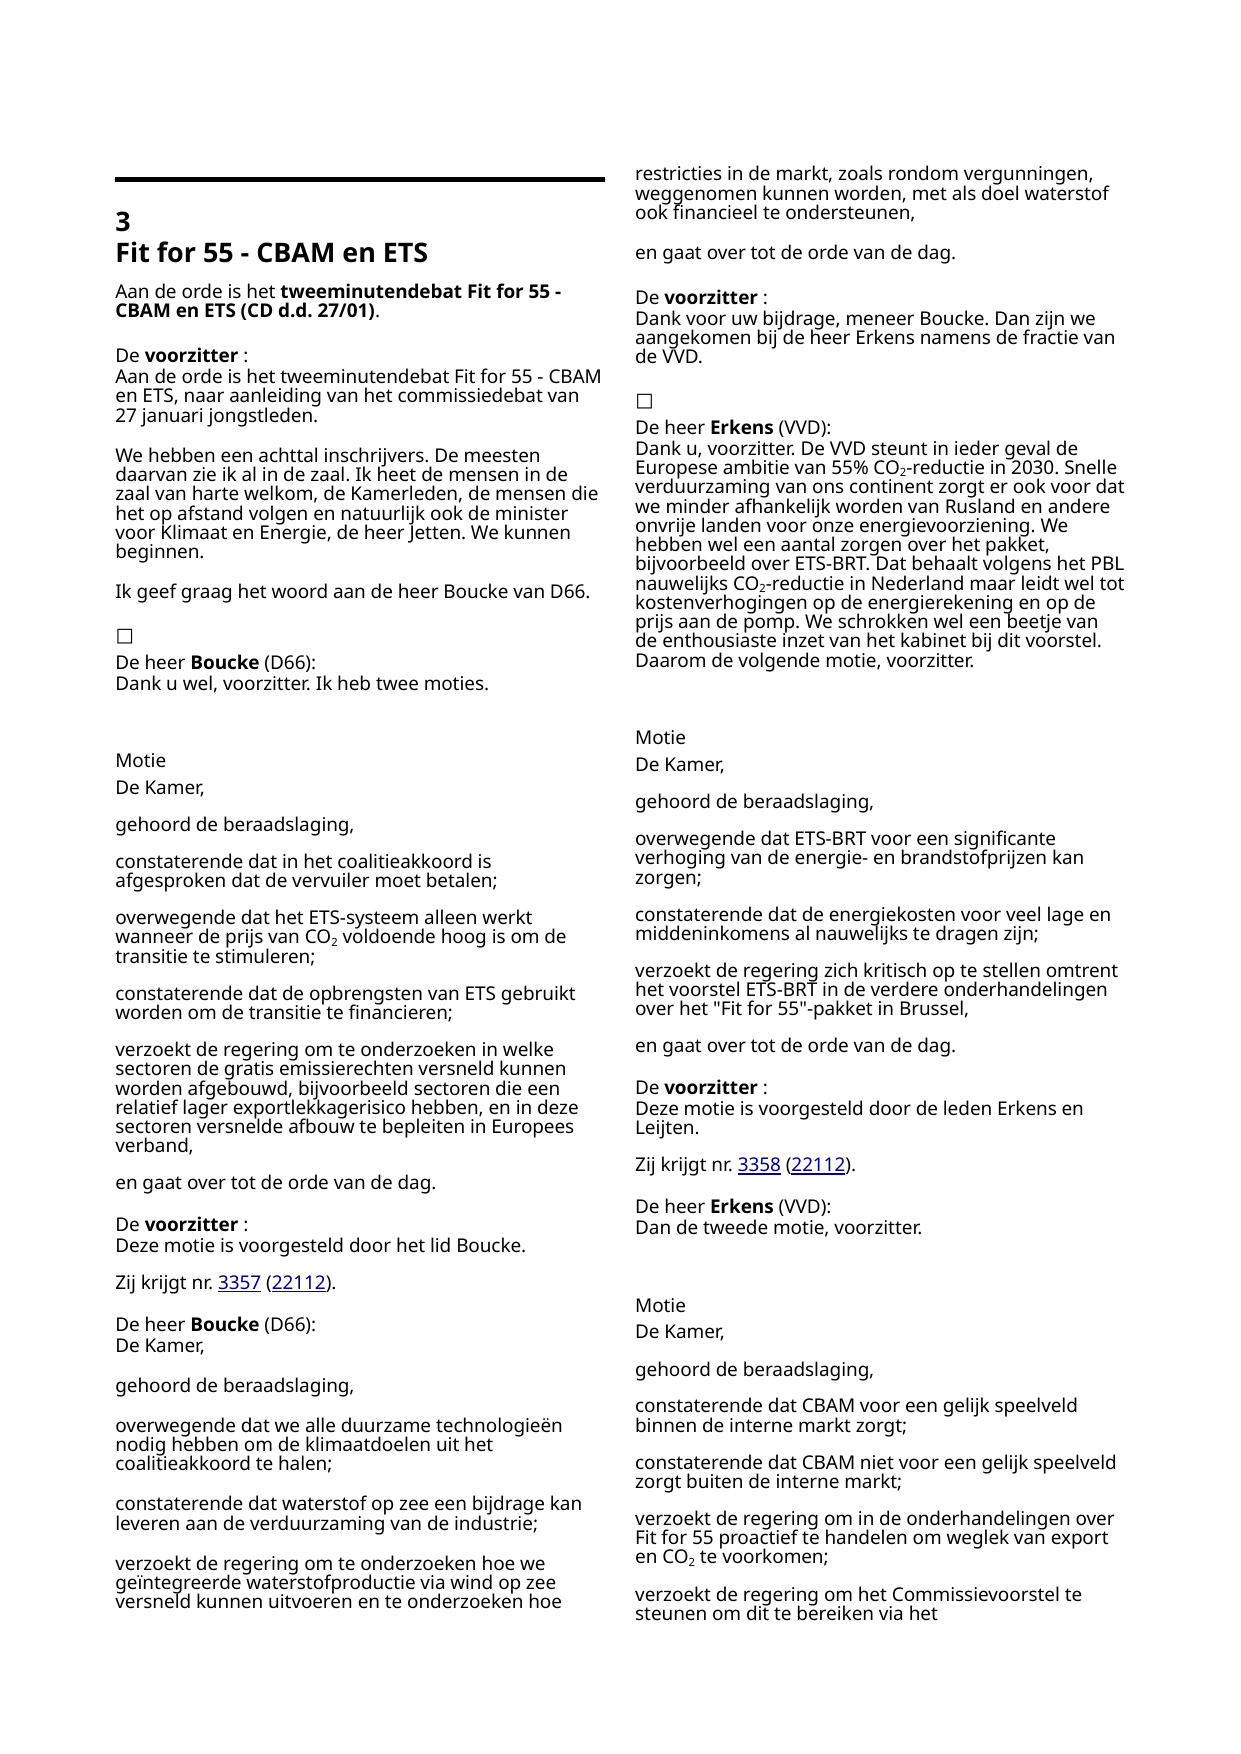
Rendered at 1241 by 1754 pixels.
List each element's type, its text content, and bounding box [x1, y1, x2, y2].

text De voorzitter : [635, 284, 1125, 310]
text De Kamer, [635, 756, 1125, 775]
text gehoord de beraadslaging, [635, 1361, 1125, 1380]
text constaterende dat de energiekosten voor veel lage en middeninkomens al nauwelijks te dragen zijn; [635, 906, 1125, 944]
text restricties in de markt, zoals rondom vergunningen, weggenomen kunnen worden, met als doel waterstof ook financieel te ondersteunen, [635, 165, 1125, 223]
text Motie [635, 724, 1125, 750]
text gehoord de beraadslaging, [115, 816, 605, 835]
text Ik geef graag het woord aan de heer Boucke van D66. [115, 583, 605, 602]
text ⬜ [635, 388, 1125, 414]
text en gaat over tot de orde van de dag. [635, 1037, 1125, 1057]
text verzoekt de regering om het Commissievoorstel te steunen om dit te bereiken via het [635, 1586, 1125, 1624]
text en gaat over tot de orde van de dag. [115, 1174, 605, 1193]
text constaterende dat de opbrengsten van ETS gebruikt worden om de transitie te financieren; [115, 985, 605, 1023]
text ⬜ [115, 623, 605, 649]
text Motie [115, 747, 605, 773]
text Deze motie is voorgesteld door het lid Boucke. [115, 1237, 605, 1256]
text Dank u wel, voorzitter. Ik heb twee moties. [115, 674, 605, 694]
text Zij krijgt nr. 3358 (22112). [635, 1156, 1125, 1176]
text Fit for 55 - CBAM en ETS [115, 239, 605, 283]
text De heer Boucke (D66): [115, 1311, 605, 1337]
text De heer Erkens (VVD): [635, 414, 1125, 440]
text overwegende dat we alle duurzame technologieën nodig hebben om de klimaatdoelen uit het coalitieakkoord te halen; [115, 1417, 605, 1474]
text De Kamer, [115, 779, 605, 798]
text Aan de orde is het tweeminutendebat Fit for 55 - CBAM en ETS (CD d.d. 27/01). [115, 283, 605, 322]
text De Kamer, [635, 1323, 1125, 1343]
text Zij krijgt nr. 3357 (22112). [115, 1274, 605, 1293]
text verzoekt de regering om te onderzoeken in welke sectoren de gratis emissierechten versneld kunnen worden afgebouwd, bijvoorbeeld sectoren die een relatief lager exportlekkagerisico hebben, en in deze sectoren versnelde afbouw te bepleiten in Europees verband, [115, 1041, 605, 1157]
text De voorzitter : [635, 1074, 1125, 1100]
text Dan de tweede motie, voorzitter. [635, 1219, 1125, 1238]
text De voorzitter : [115, 1211, 605, 1237]
text De heer Boucke (D66): [115, 649, 605, 674]
text verzoekt de regering om in de onderhandelingen over Fit for 55 proactief te handelen om weglek van export en CO2 te voorkomen; [635, 1510, 1125, 1568]
text overwegende dat het ETS-systeem alleen werkt wanneer de prijs van CO2 voldoende hoog is om de transitie te stimuleren; [115, 909, 605, 967]
text Deze motie is voorgesteld door de leden Erkens en Leijten. [635, 1100, 1125, 1139]
text 3 [115, 203, 605, 239]
text gehoord de beraadslaging, [635, 793, 1125, 812]
text en gaat over tot de orde van de dag. [635, 244, 1125, 263]
text constaterende dat CBAM voor een gelijk speelveld binnen de interne markt zorgt; [635, 1397, 1125, 1436]
text Dank voor uw bijdrage, meneer Boucke. Dan zijn we aangekomen bij de heer Erkens namens de fractie van de VVD. [635, 310, 1125, 367]
text De heer Erkens (VVD): [635, 1193, 1125, 1219]
text verzoekt de regering om te onderzoeken hoe we geïntegreerde waterstofproductie via wind op zee versneld kunnen uitvoeren en te onderzoeken hoe [115, 1554, 605, 1612]
text Dank u, voorzitter. De VVD steunt in ieder geval de Europese ambitie van 55% CO2-reductie in 2030. Snelle verduurzaming van ons continent zorgt er ook voor dat we minder afhankelijk worden van Rusland en andere onvrije landen voor onze energievoorziening. We hebben wel een aantal zorgen over het pakket, bijvoorbeeld over ETS-BRT. Dat behaalt volgens het PBL nauwelijks CO2-reductie in Nederland maar leidt wel tot kostenverhogingen op de energierekening en op de prijs aan de pomp. We schrokken wel een beetje van de enthousiaste inzet van het kabinet bij dit voorstel. Daarom de volgende motie, voorzitter. [635, 440, 1125, 671]
text gehoord de beraadslaging, [115, 1377, 605, 1396]
text overwegende dat ETS-BRT voor een significante verhoging van de energie- en brandstofprijzen kan zorgen; [635, 830, 1125, 888]
text verzoekt de regering zich kritisch op te stellen omtrent het voorstel ETS-BRT in de verdere onderhandelingen over het "Fit for 55"-pakket in Brussel, [635, 962, 1125, 1020]
text We hebben een achttal inschrijvers. De meesten daarvan zie ik al in de zaal. Ik heet de mensen in de zaal van harte welkom, de Kamerleden, de mensen die het op afstand volgen en natuurlijk ook de minister voor Klimaat en Energie, de heer Jetten. We kunnen beginnen. [115, 447, 605, 562]
text Aan de orde is het tweeminutendebat Fit for 55 - CBAM en ETS, naar aanleiding van het commissiedebat van 27 januari jongstleden. [115, 368, 605, 426]
text constaterende dat in het coalitieakkoord is afgesproken dat de vervuiler moet betalen; [115, 853, 605, 891]
text constaterende dat waterstof op zee een bijdrage kan leveren aan de verduurzaming van de industrie; [115, 1495, 605, 1534]
text constaterende dat CBAM niet voor een gelijk speelveld zorgt buiten de interne markt; [635, 1454, 1125, 1492]
text Motie [635, 1292, 1125, 1318]
text De voorzitter : [115, 342, 605, 368]
text De Kamer, [115, 1337, 605, 1356]
